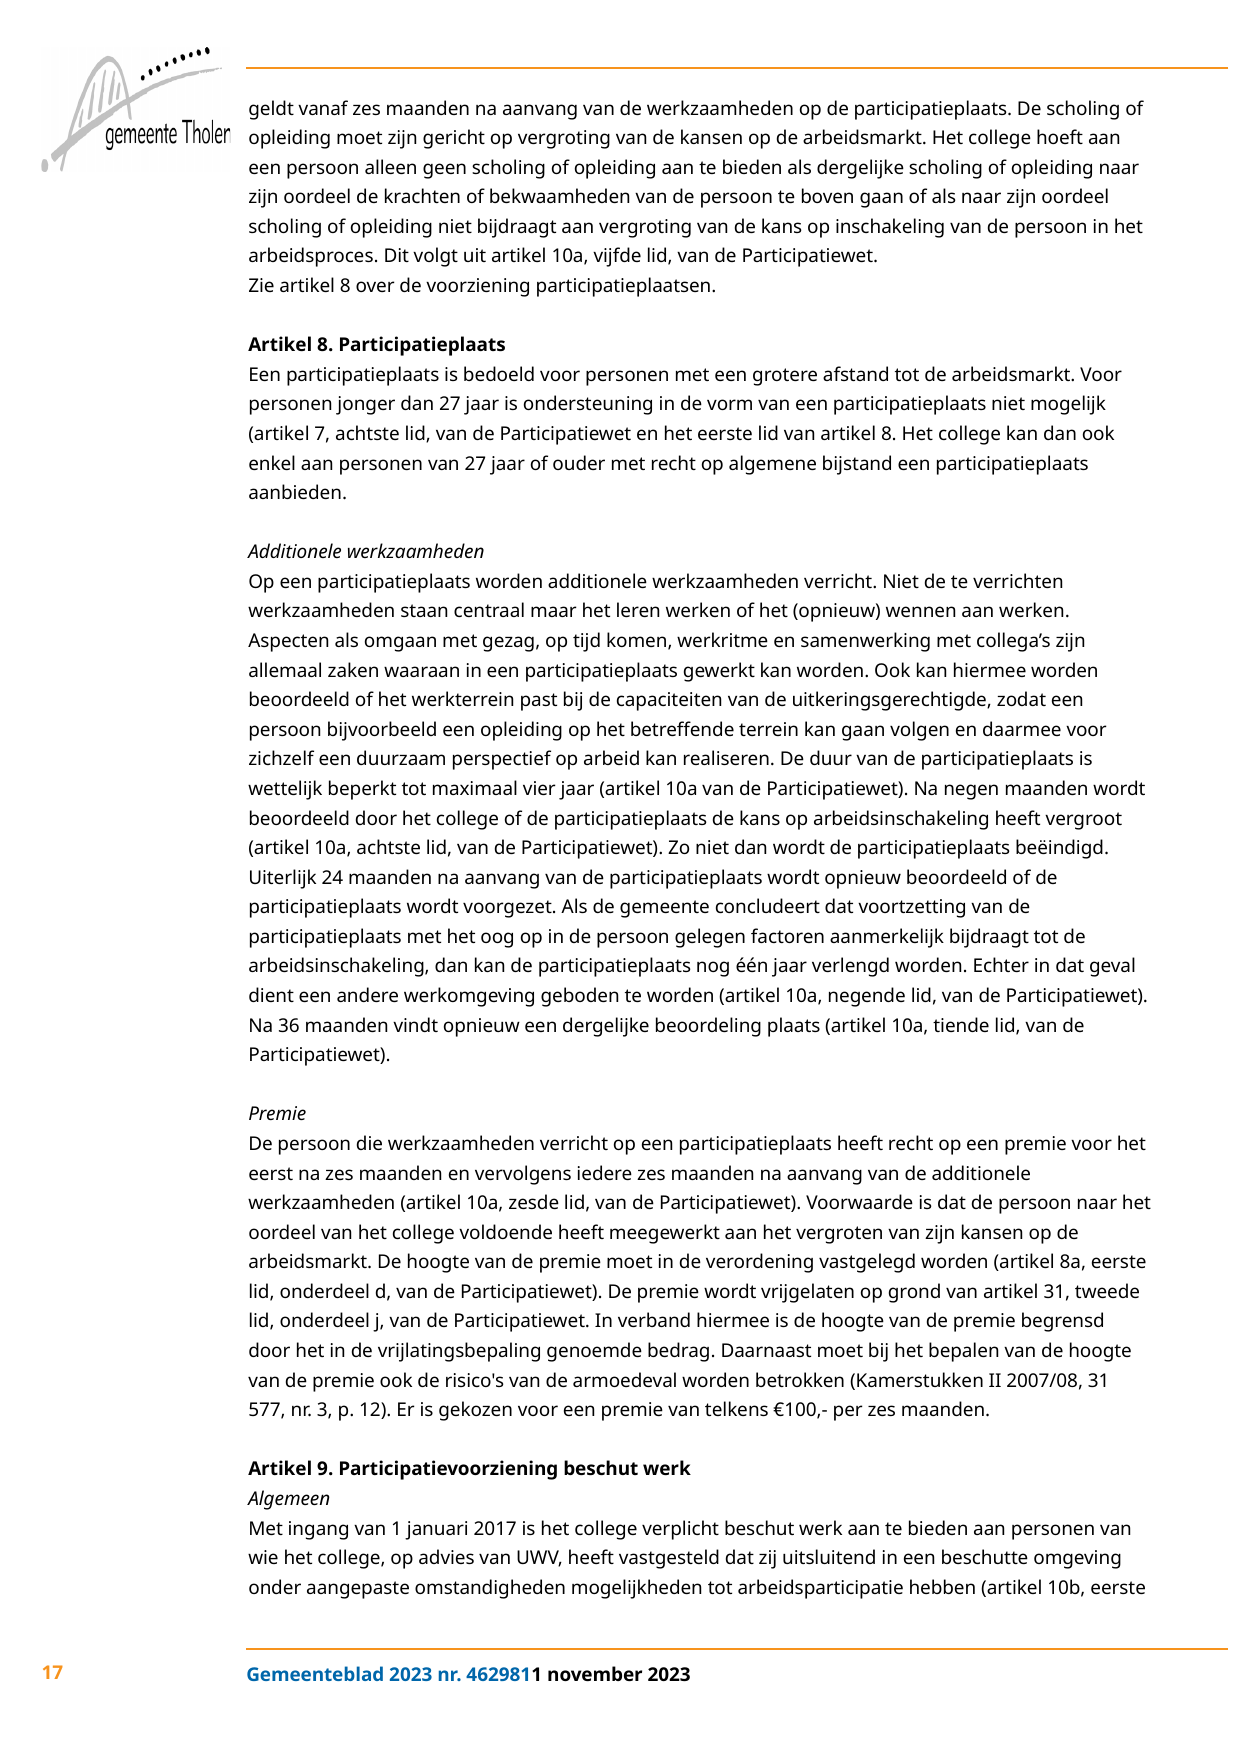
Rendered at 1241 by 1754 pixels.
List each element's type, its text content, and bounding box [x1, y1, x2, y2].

text geldt vanaf zes maanden na aanvang van de werkzaamheden op de participatieplaats. De scholing of opleiding moet zijn gericht op vergroting van de kansen op de arbeidsmarkt. Het college hoeft aan een persoon alleen geen scholing of opleiding aan te bieden als dergelijke scholing of opleiding naar zijn oordeel de krachten of bekwaamheden van de persoon te boven gaan of als naar zijn oordeel scholing of opleiding niet bijdraagt aan vergroting van de kans op inschakeling van de persoon in het arbeidsproces. Dit volgt uit artikel 10a, vijfde lid, van de Participatiewet. [248, 95, 1152, 268]
text Additionele werkzaamheden [248, 538, 1152, 564]
text Op een participatieplaats worden additionele werkzaamheden verricht. Niet de te verrichten werkzaamheden staan centraal maar het leren werken of het (opnieuw) wennen aan werken. Aspecten als omgaan met gezag, op tijd komen, werkritme en samenwerking met collega’s zijn allemaal zaken waaraan in een participatieplaats gewerkt kan worden. Ook kan hiermee worden beoordeeld of het werkterrein past bij de capaciteiten van de uitkeringsgerechtigde, zodat een persoon bijvoorbeeld een opleiding op het betreffende terrein kan gaan volgen en daarmee voor zichzelf een duurzaam perspectief op arbeid kan realiseren. De duur van de participatieplaats is wettelijk beperkt tot maximaal vier jaar (artikel 10a van de Participatiewet). Na negen maanden wordt beoordeeld door het college of de participatieplaats de kans op arbeidsinschakeling heeft vergroot (artikel 10a, achtste lid, van de Participatiewet). Zo niet dan wordt de participatieplaats beëindigd. Uiterlijk 24 maanden na aanvang van de participatieplaats wordt opnieuw beoordeeld of de participatieplaats wordt voorgezet. Als de gemeente concludeert dat voortzetting van de participatieplaats met het oog op in de persoon gelegen factoren aanmerkelijk bijdraagt tot de arbeidsinschakeling, dan kan de participatieplaats nog één jaar verlengd worden. Echter in dat geval dient een andere werkomgeving geboden te worden (artikel 10a, negende lid, van de Participatiewet). Na 36 maanden vindt opnieuw een dergelijke beoordeling plaats (artikel 10a, tiende lid, van de Participatiewet). [248, 568, 1152, 1067]
text De persoon die werkzaamheden verricht op een participatieplaats heeft recht op een premie voor het eerst na zes maanden en vervolgens iedere zes maanden na aanvang van de additionele werkzaamheden (artikel 10a, zesde lid, van de Participatiewet). Voorwaarde is dat de persoon naar het oordeel van het college voldoende heeft meegewerkt aan het vergroten van zijn kansen op de arbeidsmarkt. De hoogte van de premie moet in de verordening vastgelegd worden (artikel 8a, eerste lid, onderdeel d, van de Participatiewet). De premie wordt vrijgelaten op grond van artikel 31, tweede lid, onderdeel j, van de Participatiewet. In verband hiermee is de hoogte van de premie begrensd door het in de vrijlatingsbepaling genoemde bedrag. Daarnaast moet bij het bepalen van de hoogte van de premie ook de risico's van de armoedeval worden betrokken (Kamerstukken II 2007/08, 31 577, nr. 3, p. 12). Er is gekozen voor een premie van telkens €100,- per zes maanden. [248, 1130, 1152, 1422]
text Algemeen [248, 1485, 1152, 1511]
picture [41, 47, 231, 172]
text Zie artikel 8 over de voorziening participatieplaatsen. [248, 272, 1152, 298]
text Met ingang van 1 januari 2017 is het college verplicht beschut werk aan te bieden aan personen van wie het college, op advies van UWV, heeft vastgesteld dat zij uitsluitend in een beschutte omgeving onder aangepaste omstandigheden mogelijkheden tot arbeidsparticipatie hebben (artikel 10b, eerste [248, 1515, 1152, 1600]
text Een participatieplaats is bedoeld voor personen met een grotere afstand tot de arbeidsmarkt. Voor personen jonger dan 27 jaar is ondersteuning in de vorm van een participatieplaats niet mogelijk (artikel 7, achtste lid, van de Participatiewet en het eerste lid van artikel 8. Het college kan dan ook enkel aan personen van 27 jaar of ouder met recht op algemene bijstand een participatieplaats aanbieden. [248, 361, 1152, 505]
text Artikel 8. Participatieplaats [248, 331, 1152, 357]
text Premie [248, 1101, 1152, 1126]
text Artikel 9. Participatievoorziening beschut werk [248, 1456, 1152, 1481]
